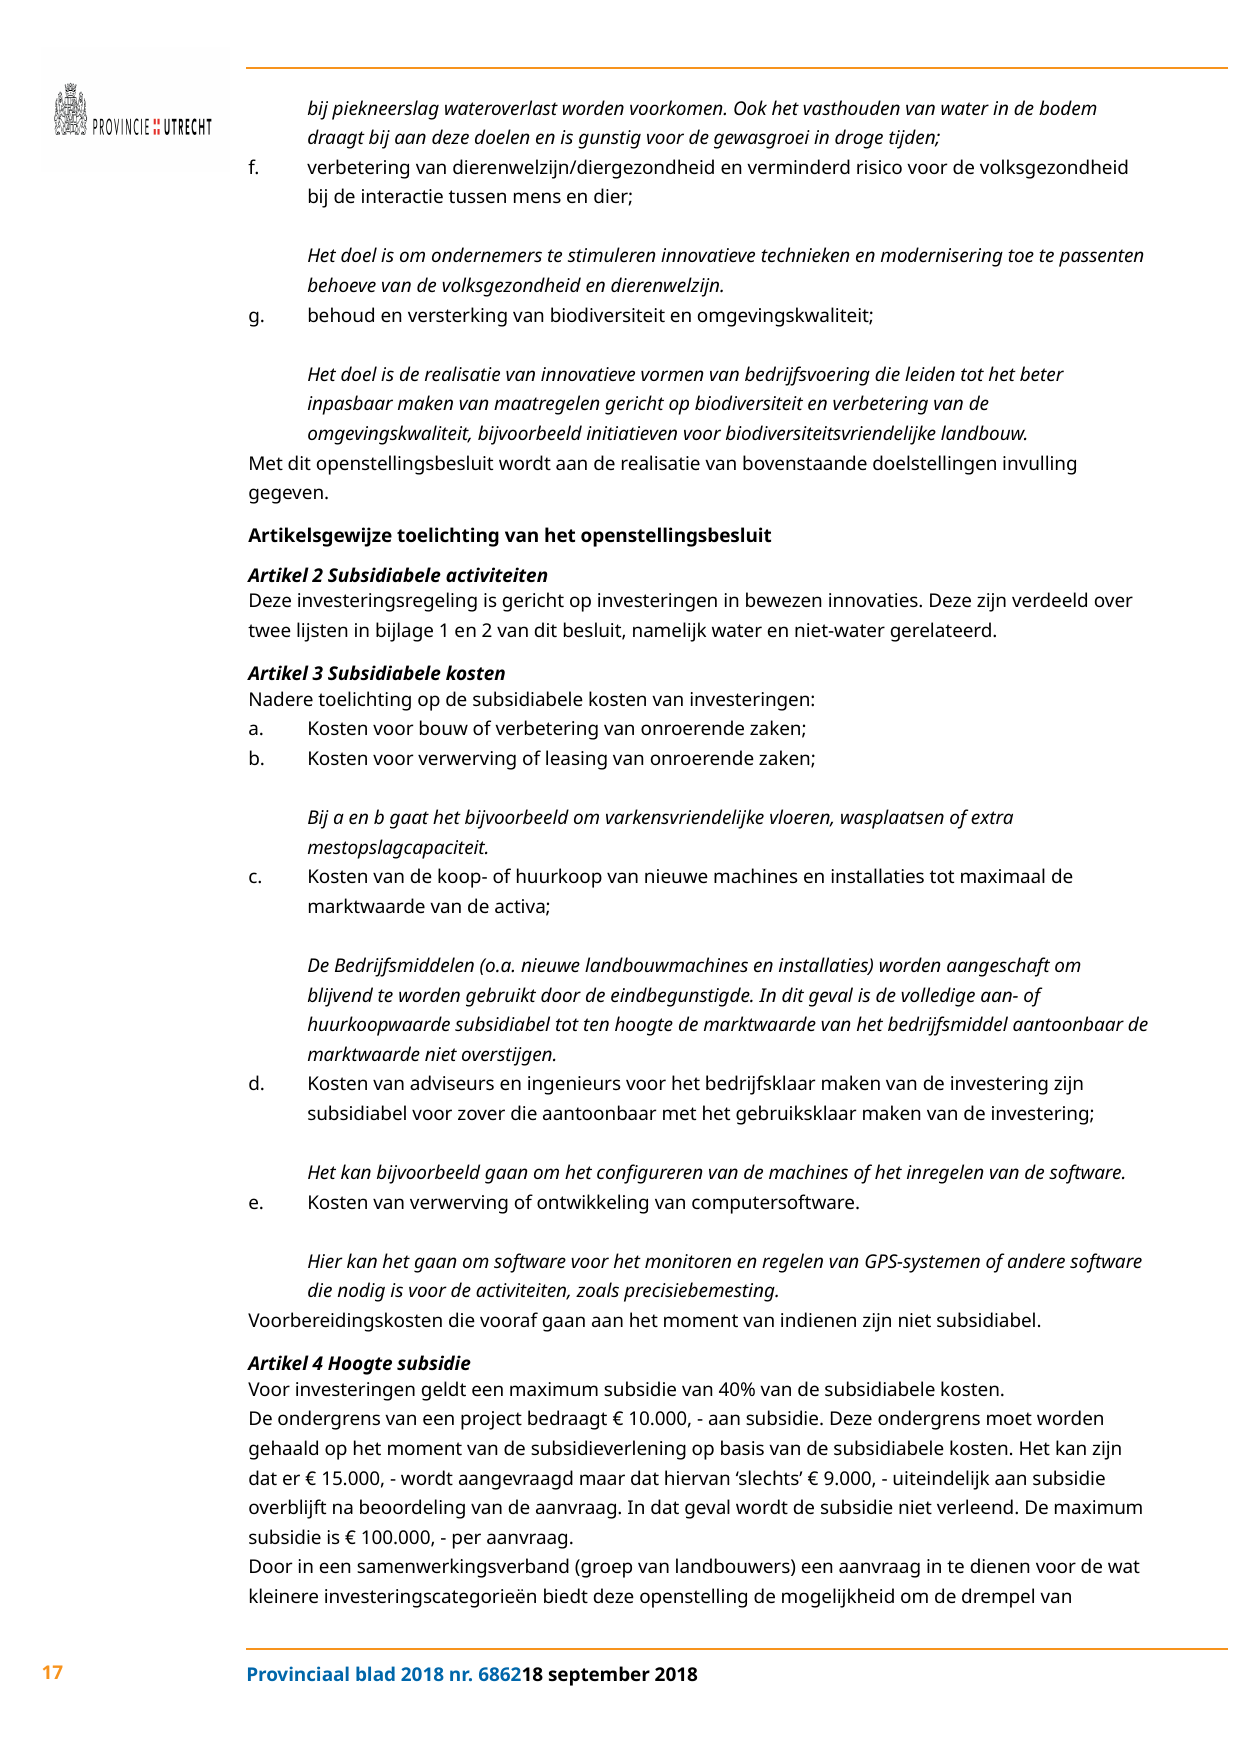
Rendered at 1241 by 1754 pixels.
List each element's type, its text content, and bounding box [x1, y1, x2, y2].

list Kosten voor bouw of verbetering van onroerende zaken; [248, 716, 1152, 741]
list bij piekneerslag wateroverlast worden voorkomen. Ook het vasthouden van water in de bodem draagt bij aan deze doelen en is gunstig voor de gewasgroei in droge tijden; [248, 95, 1152, 150]
list Het doel is de realisatie van innovatieve vormen van bedrijfsvoering die leiden tot het beter inpasbaar maken van maatregelen gericht op biodiversiteit en verbetering van de omgevingskwaliteit, bijvoorbeeld initiatieven voor biodiversiteitsvriendelijke landbouw. [248, 361, 1152, 446]
list Kosten van verwerving of ontwikkeling van computersoftware. [248, 1189, 1152, 1214]
list Bij a en b gaat het bijvoorbeeld om varkensvriendelijke vloeren, wasplaatsen of extra mestopslagcapaciteit. [248, 804, 1152, 859]
text Artikel 3 Subsidiabele kosten [248, 660, 1152, 686]
text Nadere toelichting op de subsidiabele kosten van investeringen: [248, 686, 1152, 712]
text Voor investeringen geldt een maximum subsidie van 40% van de subsidiabele kosten. [248, 1376, 1152, 1402]
text Artikel 2 Subsidiabele activiteiten [248, 562, 1152, 587]
list verbetering van dierenwelzijn/diergezondheid en verminderd risico voor de volksgezondheid bij de interactie tussen mens en dier; [248, 154, 1152, 209]
picture [41, 47, 231, 172]
list Kosten van de koop- of huurkoop van nieuwe machines en installaties tot maximaal de marktwaarde van de activa; [248, 863, 1152, 919]
text Artikelsgewijze toelichting van het openstellingsbesluit [248, 522, 1152, 548]
list Hier kan het gaan om software voor het monitoren en regelen van GPS-systemen of andere software die nodig is voor de activiteiten, zoals precisiebemesting. [248, 1248, 1152, 1303]
list De Bedrijfsmiddelen (o.a. nieuwe landbouwmachines en installaties) worden aangeschaft om blijvend te worden gebruikt door de eindbegunstigde. In dit geval is de volledige aan- of huurkoopwaarde subsidiabel tot ten hoogte de marktwaarde van het bedrijfsmiddel aantoonbaar de marktwaarde niet overstijgen. [248, 952, 1152, 1067]
list Kosten voor verwerving of leasing van onroerende zaken; [248, 745, 1152, 771]
text De ondergrens van een project bedraagt € 10.000, - aan subsidie. Deze ondergrens moet worden gehaald op het moment van de subsidieverlening op basis van de subsidiabele kosten. Het kan zijn dat er € 15.000, - wordt aangevraagd maar dat hiervan ‘slechts’ € 9.000, - uiteindelijk aan subsidie overblijft na beoordeling van de aanvraag. In dat geval wordt de subsidie niet verleend. De maximum subsidie is € 100.000, - per aanvraag. [248, 1406, 1152, 1550]
list Het kan bijvoorbeeld gaan om het configureren van de machines of het inregelen van de software. [248, 1159, 1152, 1185]
text Met dit openstellingsbesluit wordt aan de realisatie van bovenstaande doelstellingen invulling gegeven. [248, 450, 1152, 505]
text Deze investeringsregeling is gericht op investeringen in bewezen innovaties. Deze zijn verdeeld over twee lijsten in bijlage 1 en 2 van dit besluit, namelijk water en niet-water gerelateerd. [248, 587, 1152, 643]
text Voorbereidingskosten die vooraf gaan aan het moment van indienen zijn niet subsidiabel. [248, 1307, 1152, 1333]
list Kosten van adviseurs en ingenieurs voor het bedrijfsklaar maken van de investering zijn subsidiabel voor zover die aantoonbaar met het gebruiksklaar maken van de investering; [248, 1071, 1152, 1126]
list Het doel is om ondernemers te stimuleren innovatieve technieken en modernisering toe te passenten behoeve van de volksgezondheid en dierenwelzijn. [248, 243, 1152, 298]
text Artikel 4 Hoogte subsidie [248, 1350, 1152, 1376]
list behoud en versterking van biodiversiteit en omgevingskwaliteit; [248, 302, 1152, 328]
text Door in een samenwerkingsverband (groep van landbouwers) een aanvraag in te dienen voor de wat kleinere investeringscategorieën biedt deze openstelling de mogelijkheid om de drempel van [248, 1553, 1152, 1609]
